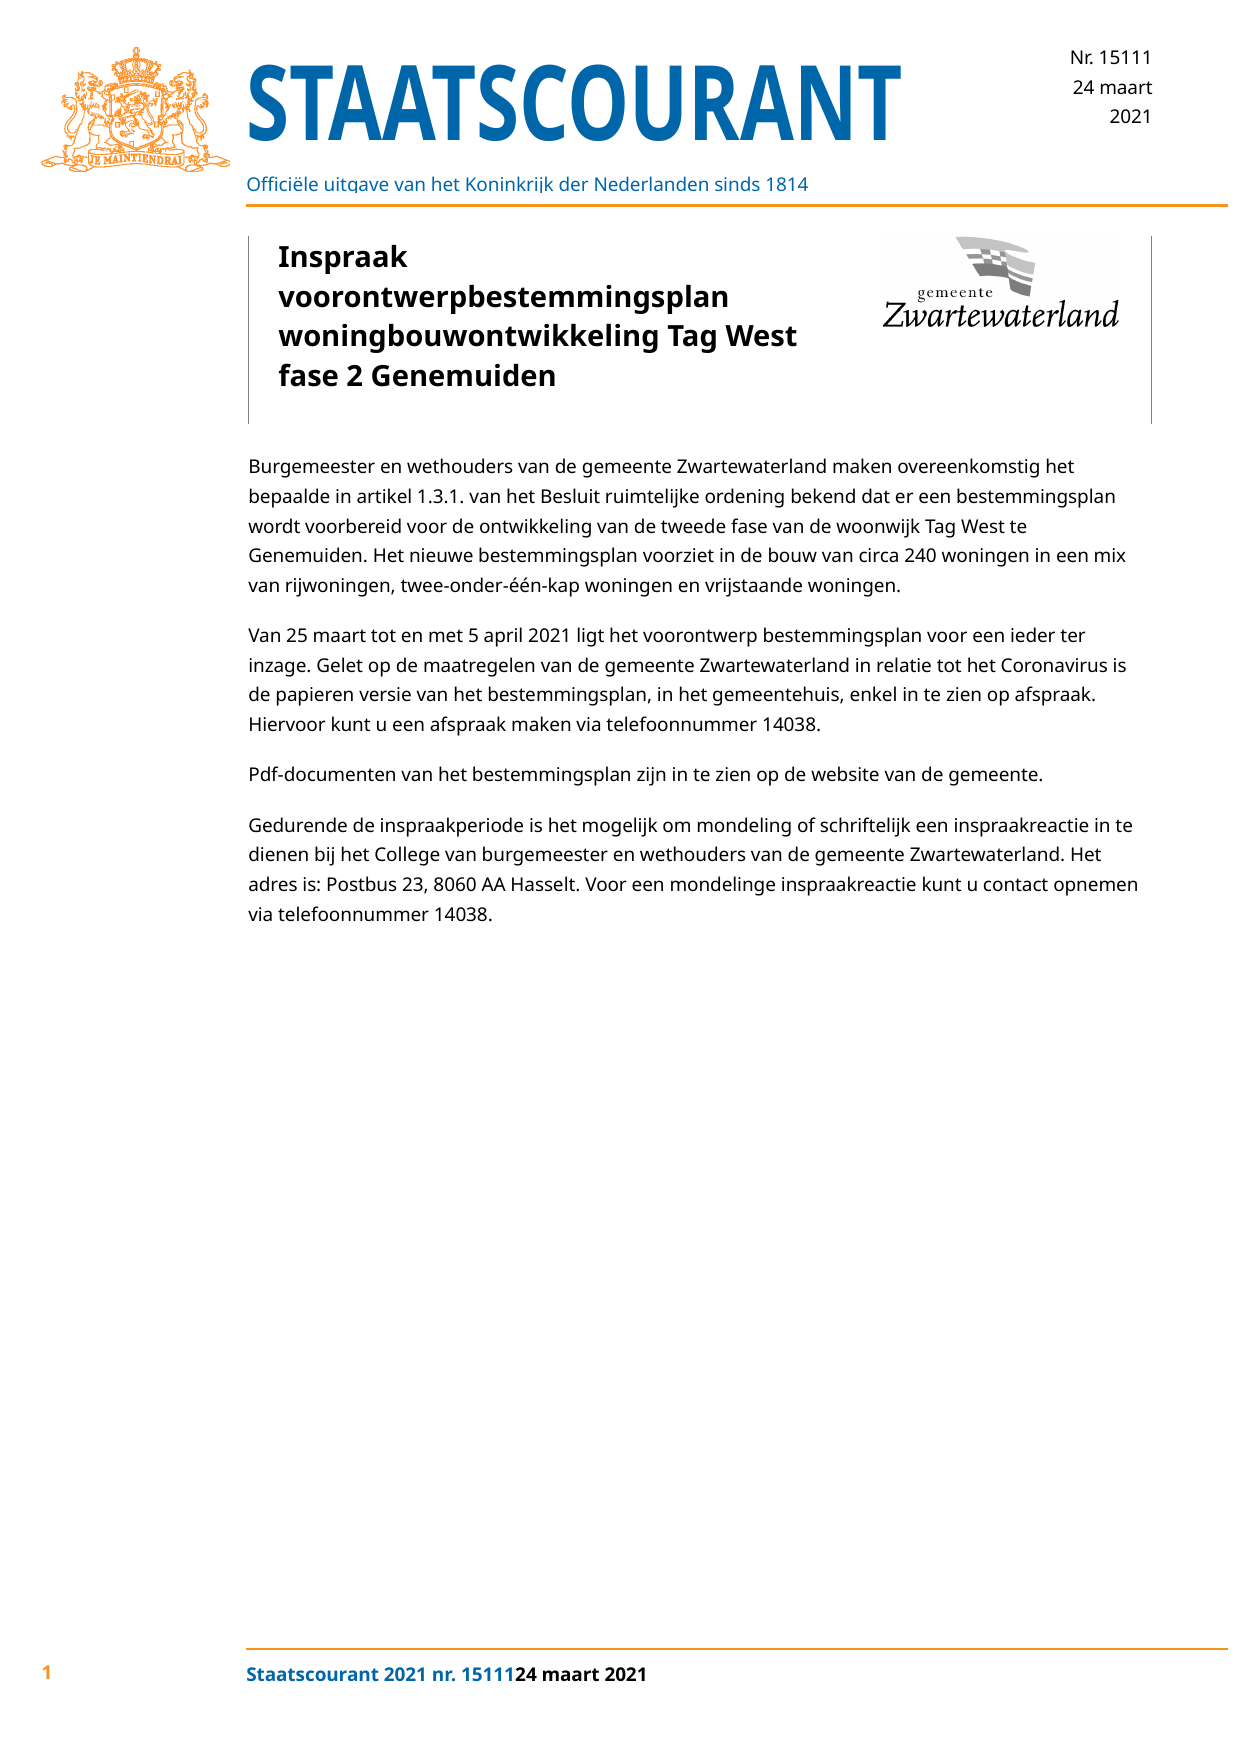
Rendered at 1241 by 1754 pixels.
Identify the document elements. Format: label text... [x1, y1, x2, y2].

text Pdf-documenten van het bestemmingsplan zijn in te zien op de website van de gemeente. [248, 762, 1152, 787]
text Gedurende de inspraakperiode is het mogelijk om mondeling of schriftelijk een inspraakreactie in te dienen bij het College van burgemeester en wethouders van de gemeente Zwartewaterland. Het adres is: Postbus 23, 8060 AA Hasselt. Voor een mondelinge inspraakreactie kunt u contact opnemen via telefoonnummer 14038. [248, 812, 1152, 926]
picture [882, 236, 1119, 327]
text Burgemeester en wethouders van de gemeente Zwartewaterland maken overeenkomstig het bepaalde in artikel 1.3.1. van het Besluit ruimtelijke ordening bekend dat er een bestemmingsplan wordt voorbereid voor de ontwikkeling van de tweede fase van de woonwijk Tag West te Genemuiden. Het nieuwe bestemmingsplan voorziet in de bouw van circa 240 woningen in een mix van rijwoningen, twee-onder-één-kap woningen en vrijstaande woningen. [248, 454, 1152, 598]
table_header [850, 236, 1151, 424]
table_header Inspraak voorontwerpbestemmingsplan woningbouwontwikkeling Tag West fase 2 Genemuiden [249, 236, 850, 424]
text Van 25 maart tot en met 5 april 2021 ligt het voorontwerp bestemmingsplan voor een ieder ter inzage. Gelet op de maatregelen van de gemeente Zwartewaterland in relatie tot het Coronavirus is de papieren versie van het bestemmingsplan, in het gemeentehuis, enkel in te zien op afspraak. Hiervoor kunt u een afspraak maken via telefoonnummer 14038. [248, 622, 1152, 737]
picture [41, 47, 231, 172]
